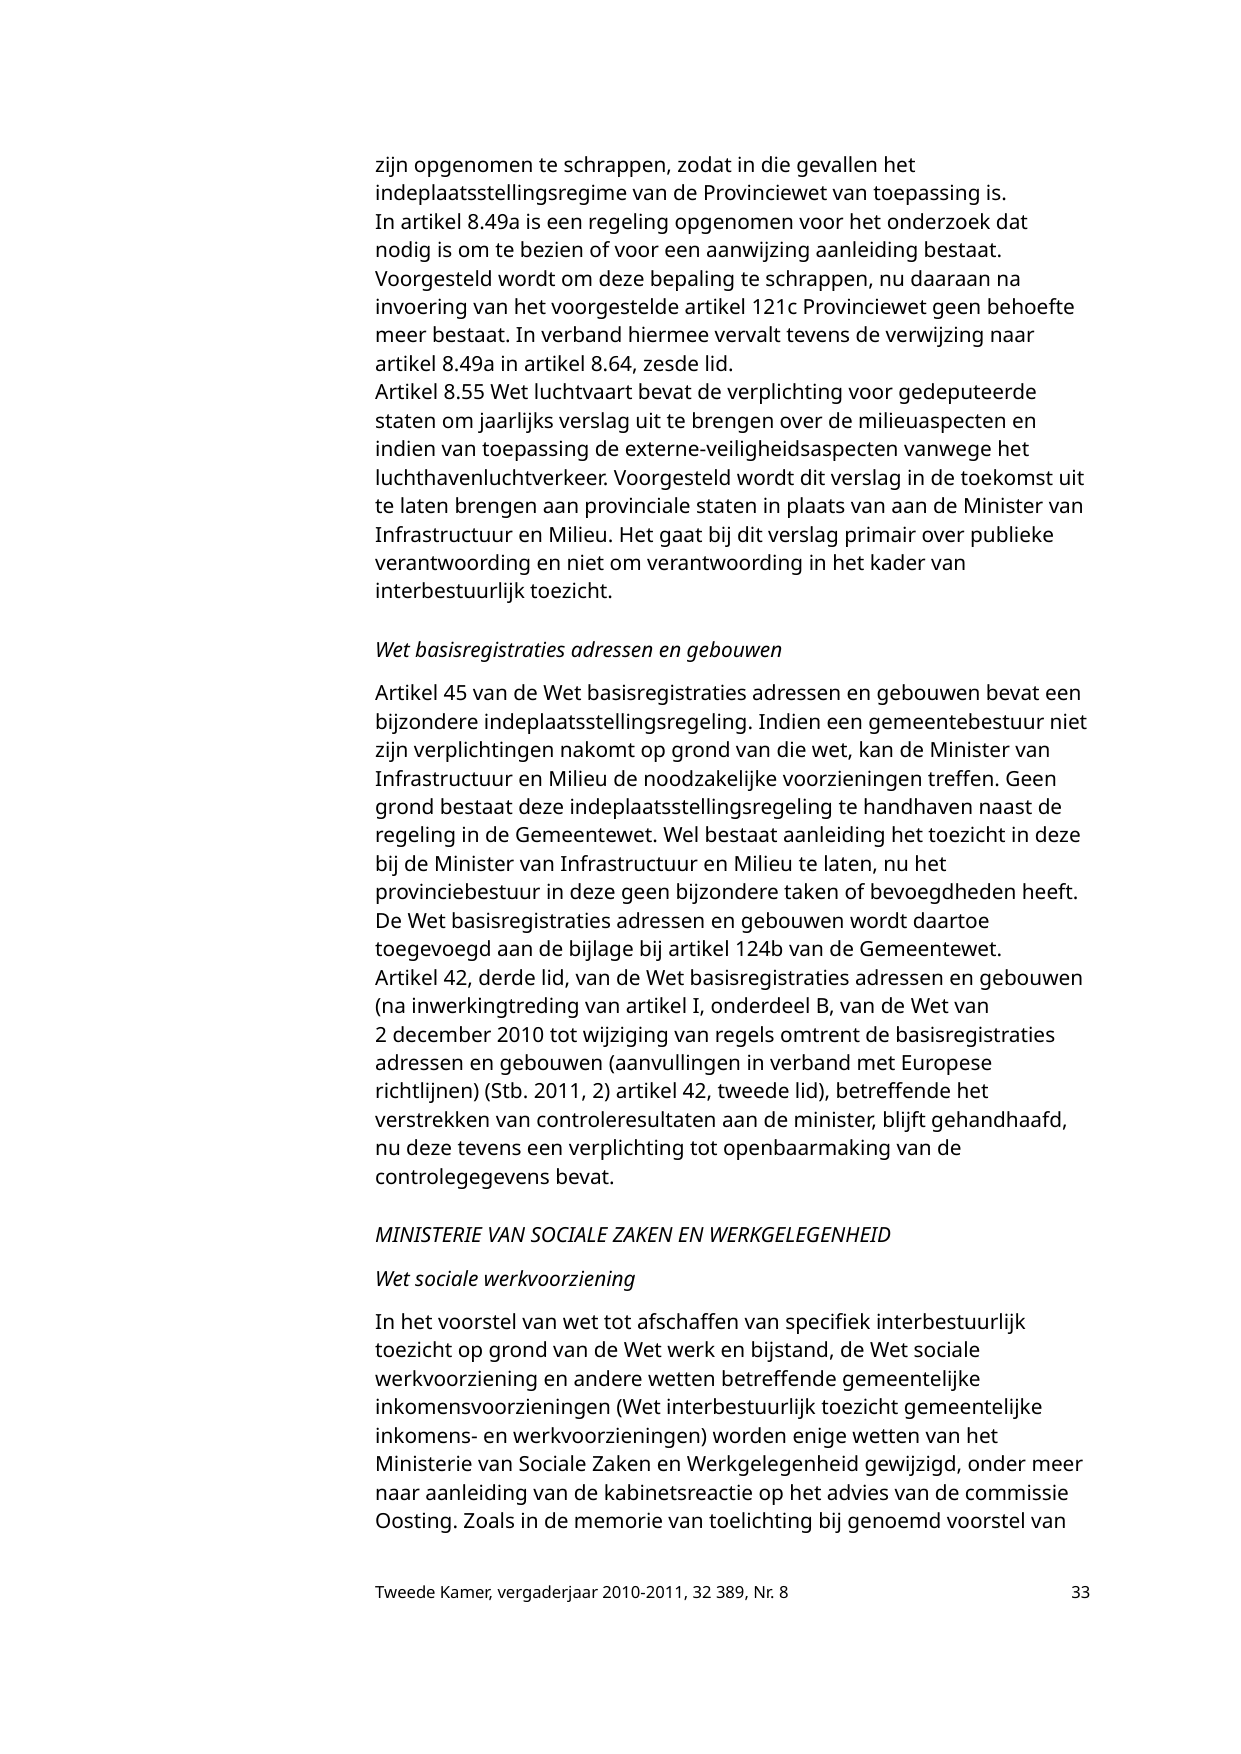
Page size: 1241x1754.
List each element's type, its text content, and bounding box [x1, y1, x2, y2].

text Artikel 42, derde lid, van de Wet basisregistraties adressen en gebouwen (na inwerkingtreding van artikel I, onderdeel B, van de Wet van 2 december 2010 tot wijziging van regels omtrent de basisregistraties adressen en gebouwen (aanvullingen in verband met Europese richtlijnen) (Stb. 2011, 2) artikel 42, tweede lid), betreffende het verstrekken van controleresultaten aan de minister, blijft gehandhaafd, nu deze tevens een verplichting tot openbaarmaking van de controlegegevens bevat. [375, 963, 1090, 1190]
text Artikel 8.55 Wet luchtvaart bevat de verplichting voor gedeputeerde staten om jaarlijks verslag uit te brengen over de milieuaspecten en indien van toepassing de externe-veiligheidsaspecten vanwege het luchthavenluchtverkeer. Voorgesteld wordt dit verslag in de toekomst uit te laten brengen aan provinciale staten in plaats van aan de Minister van Infrastructuur en Milieu. Het gaat bij dit verslag primair over publieke verantwoording en niet om verantwoording in het kader van interbestuurlijk toezicht. [375, 377, 1090, 605]
text Artikel 45 van de Wet basisregistraties adressen en gebouwen bevat een bijzondere indeplaatsstellingsregeling. Indien een gemeentebestuur niet zijn verplichtingen nakomt op grond van die wet, kan de Minister van Infrastructuur en Milieu de noodzakelijke voorzieningen treffen. Geen grond bestaat deze indeplaatsstellingsregeling te handhaven naast de regeling in de Gemeentewet. Wel bestaat aanleiding het toezicht in deze bij de Minister van Infrastructuur en Milieu te laten, nu het provinciebestuur in deze geen bijzondere taken of bevoegdheden heeft. De Wet basisregistraties adressen en gebouwen wordt daartoe toegevoegd aan de bijlage bij artikel 124b van de Gemeentewet. [375, 678, 1090, 963]
text In het voorstel van wet tot afschaffen van specifiek interbestuurlijk toezicht op grond van de Wet werk en bijstand, de Wet sociale werkvoorziening en andere wetten betreffende gemeentelijke inkomensvoorzieningen (Wet interbestuurlijk toezicht gemeentelijke inkomens- en werkvoorzieningen) worden enige wetten van het Ministerie van Sociale Zaken en Werkgelegenheid gewijzigd, onder meer naar aanleiding van de kabinetsreactie op het advies van de commissie Oosting. Zoals in de memorie van toelichting bij genoemd voorstel van [375, 1307, 1090, 1535]
text zijn opgenomen te schrappen, zodat in die gevallen het indeplaatsstellingsregime van de Provinciewet van toepassing is. [375, 150, 1090, 207]
text Wet basisregistraties adressen en gebouwen [375, 635, 1090, 663]
text In artikel 8.49a is een regeling opgenomen voor het onderzoek dat nodig is om te bezien of voor een aanwijzing aanleiding bestaat. Voorgesteld wordt om deze bepaling te schrappen, nu daaraan na invoering van het voorgestelde artikel 121c Provinciewet geen behoefte meer bestaat. In verband hiermee vervalt tevens de verwijzing naar artikel 8.49a in artikel 8.64, zesde lid. [375, 207, 1090, 377]
text Wet sociale werkvoorziening [375, 1264, 1090, 1292]
text MINISTERIE VAN SOCIALE ZAKEN EN WERKGELEGENHEID [375, 1220, 1090, 1249]
